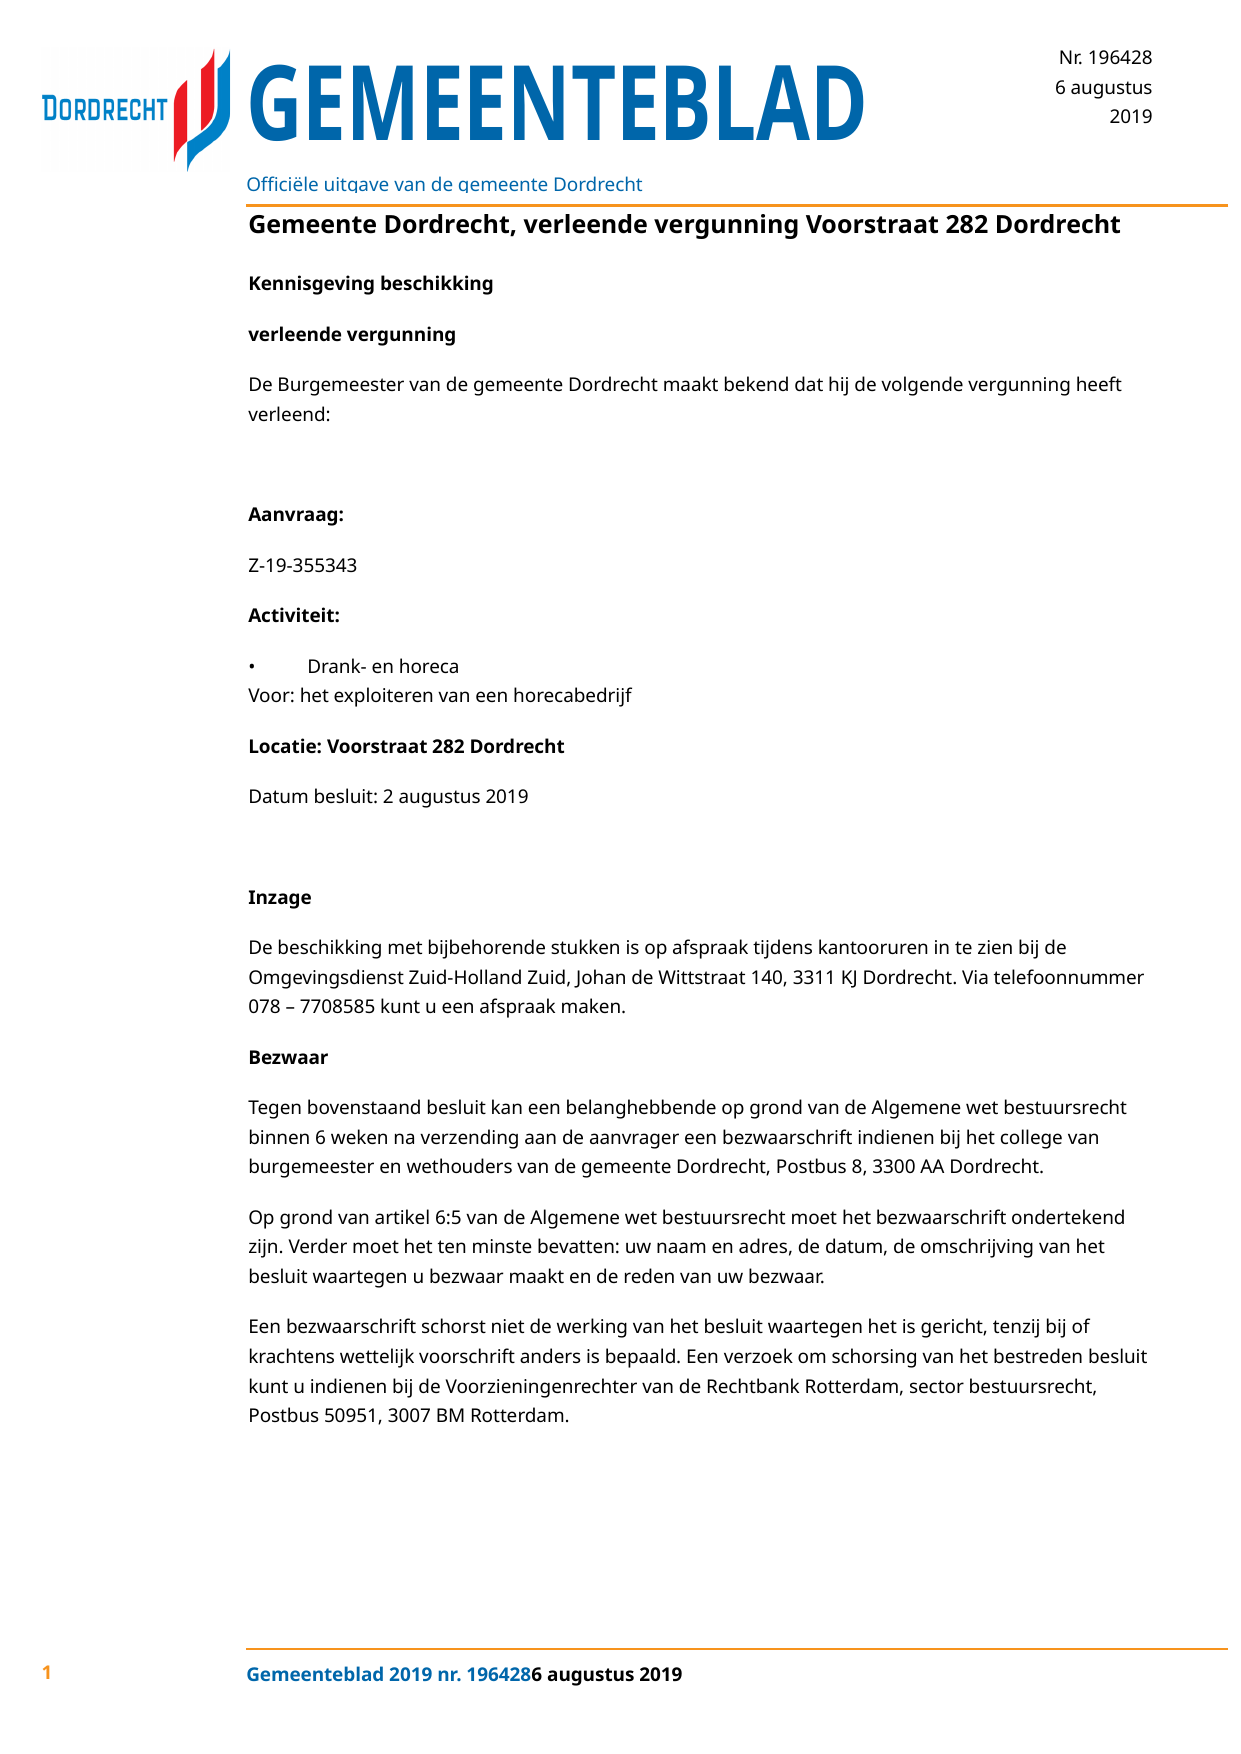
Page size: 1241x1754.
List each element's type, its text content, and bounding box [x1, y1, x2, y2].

text Op grond van artikel 6:5 van de Algemene wet bestuursrecht moet het bezwaarschrift ondertekend zijn. Verder moet het ten minste bevatten: uw naam en adres, de datum, de omschrijving van het besluit waartegen u bezwaar maakt en de reden van uw bezwaar. [248, 1204, 1152, 1289]
text Tegen bovenstaand besluit kan een belanghebbende op grond van de Algemene wet bestuursrecht binnen 6 weken na verzending aan de aanvrager een bezwaarschrift indienen bij het college van burgemeester en wethouders van de gemeente Dordrecht, Postbus 8, 3300 AA Dordrecht. [248, 1094, 1152, 1179]
text Kennisgeving beschikking [248, 270, 1152, 296]
text Z-19-355343 [248, 552, 1152, 578]
text Voor: het exploiteren van een horecabedrijf [248, 682, 1152, 708]
text Aanvraag: [248, 502, 1152, 527]
text De Burgemeester van de gemeente Dordrecht maakt bekend dat hij de volgende vergunning heeft verleend: [248, 371, 1152, 426]
text Activiteit: [248, 602, 1152, 628]
list Drank- en horeca [248, 653, 1152, 678]
text Datum besluit: 2 augustus 2019 [248, 783, 1152, 809]
picture [41, 47, 231, 172]
text Locatie: Voorstraat 282 Dordrecht [248, 733, 1152, 758]
text Gemeente Dordrecht, verleende vergunning Voorstraat 282 Dordrecht [248, 207, 1152, 241]
text Inzage [248, 884, 1152, 910]
text Een bezwaarschrift schorst niet de werking van het besluit waartegen het is gericht, tenzij bij of krachtens wettelijk voorschrift anders is bepaald. Een verzoek om schorsing van het bestreden besluit kunt u indienen bij de Voorzieningenrechter van de Rechtbank Rotterdam, sector bestuursrecht, Postbus 50951, 3007 BM Rotterdam. [248, 1314, 1152, 1428]
text verleende vergunning [248, 321, 1152, 346]
text De beschikking met bijbehorende stukken is op afspraak tijdens kantooruren in te zien bij de Omgevingsdienst Zuid-Holland Zuid, Johan de Wittstraat 140, 3311 KJ Dordrecht. Via telefoonnummer 078 – 7708585 kunt u een afspraak maken. [248, 934, 1152, 1019]
text Bezwaar [248, 1044, 1152, 1070]
